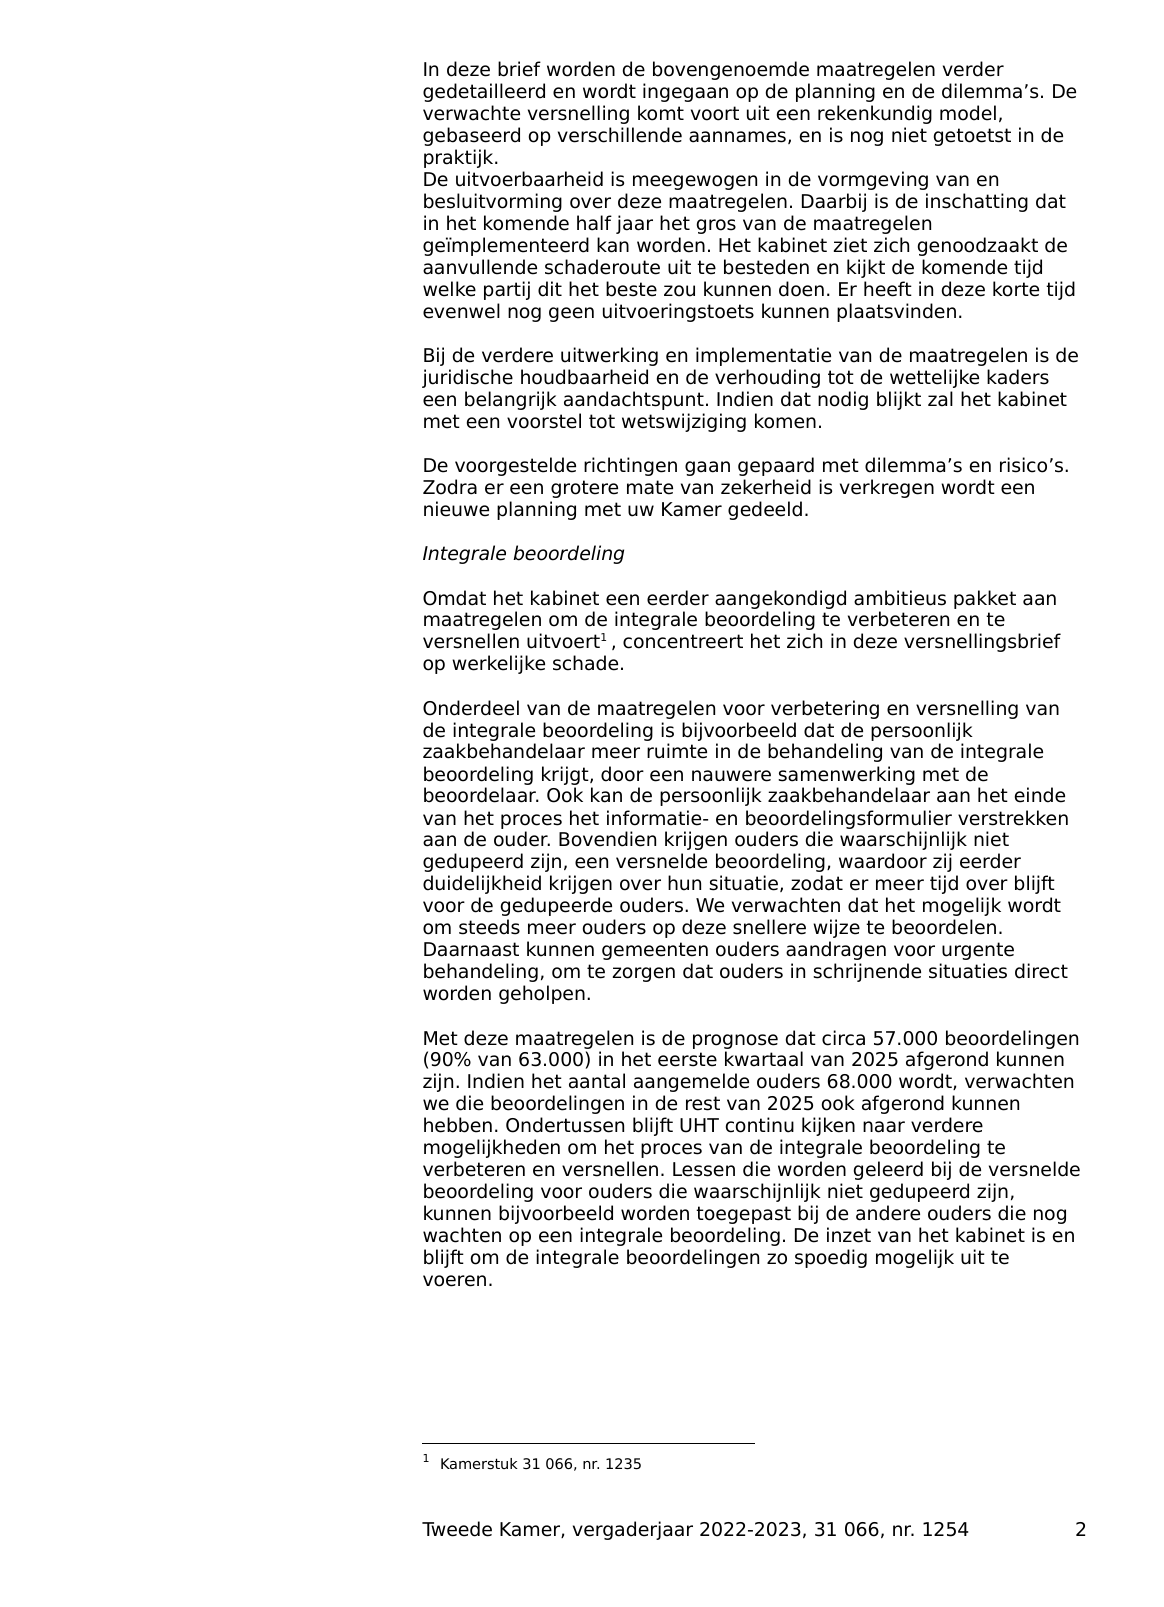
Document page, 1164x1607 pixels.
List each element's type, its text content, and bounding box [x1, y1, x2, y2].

text Kamerstuk 31 066, nr. 1235 [422, 1452, 1087, 1474]
text In deze brief worden de bovengenoemde maatregelen verder gedetailleerd en wordt ingegaan op de planning en de dilemma’s. De verwachte versnelling komt voort uit een rekenkundig model, gebaseerd op verschillende aannames, en is nog niet getoetst in de praktijk. [422, 59, 1087, 169]
text Omdat het kabinet een eerder aangekondigd ambitieus pakket aan maatregelen om de integrale beoordeling te verbeteren en te versnellen uitvoert, concentreert het zich in deze versnellingsbrief op werkelijke schade. [422, 587, 1087, 675]
subtitle Integrale beoordeling [422, 543, 1087, 565]
text Onderdeel van de maatregelen voor verbetering en versnelling van de integrale beoordeling is bijvoorbeeld dat de persoonlijk zaakbehandelaar meer ruimte in de behandeling van de integrale beoordeling krijgt, door een nauwere samenwerking met de beoordelaar. Ook kan de persoonlijk zaakbehandelaar aan het einde van het proces het informatie- en beoordelingsformulier verstrekken aan de ouder. Bovendien krijgen ouders die waarschijnlijk niet gedupeerd zijn, een versnelde beoordeling, waardoor zij eerder duidelijkheid krijgen over hun situatie, zodat er meer tijd over blijft voor de gedupeerde ouders. We verwachten dat het mogelijk wordt om steeds meer ouders op deze snellere wijze te beoordelen. Daarnaast kunnen gemeenten ouders aandragen voor urgente behandeling, om te zorgen dat ouders in schrijnende situaties direct worden geholpen. [422, 697, 1087, 1005]
text Bij de verdere uitwerking en implementatie van de maatregelen is de juridische houdbaarheid en de verhouding tot de wettelijke kaders een belangrijk aandachtspunt. Indien dat nodig blijkt zal het kabinet met een voorstel tot wetswijziging komen. [422, 345, 1087, 433]
text Met deze maatregelen is de prognose dat circa 57.000 beoordelingen (90% van 63.000) in het eerste kwartaal van 2025 afgerond kunnen zijn. Indien het aantal aangemelde ouders 68.000 wordt, verwachten we die beoordelingen in de rest van 2025 ook afgerond kunnen hebben. Ondertussen blijft UHT continu kijken naar verdere mogelijkheden om het proces van de integrale beoordeling te verbeteren en versnellen. Lessen die worden geleerd bij de versnelde beoordeling voor ouders die waarschijnlijk niet gedupeerd zijn, kunnen bijvoorbeeld worden toegepast bij de andere ouders die nog wachten op een integrale beoordeling. De inzet van het kabinet is en blijft om de integrale beoordelingen zo spoedig mogelijk uit te voeren. [422, 1027, 1087, 1291]
text De uitvoerbaarheid is meegewogen in de vormgeving van en besluitvorming over deze maatregelen. Daarbij is de inschatting dat in het komende half jaar het gros van de maatregelen geïmplementeerd kan worden. Het kabinet ziet zich genoodzaakt de aanvullende schaderoute uit te besteden en kijkt de komende tijd welke partij dit het beste zou kunnen doen. Er heeft in deze korte tijd evenwel nog geen uitvoeringstoets kunnen plaatsvinden. [422, 169, 1087, 323]
text De voorgestelde richtingen gaan gepaard met dilemma’s en risico’s. Zodra er een grotere mate van zekerheid is verkregen wordt een nieuwe planning met uw Kamer gedeeld. [422, 455, 1087, 521]
